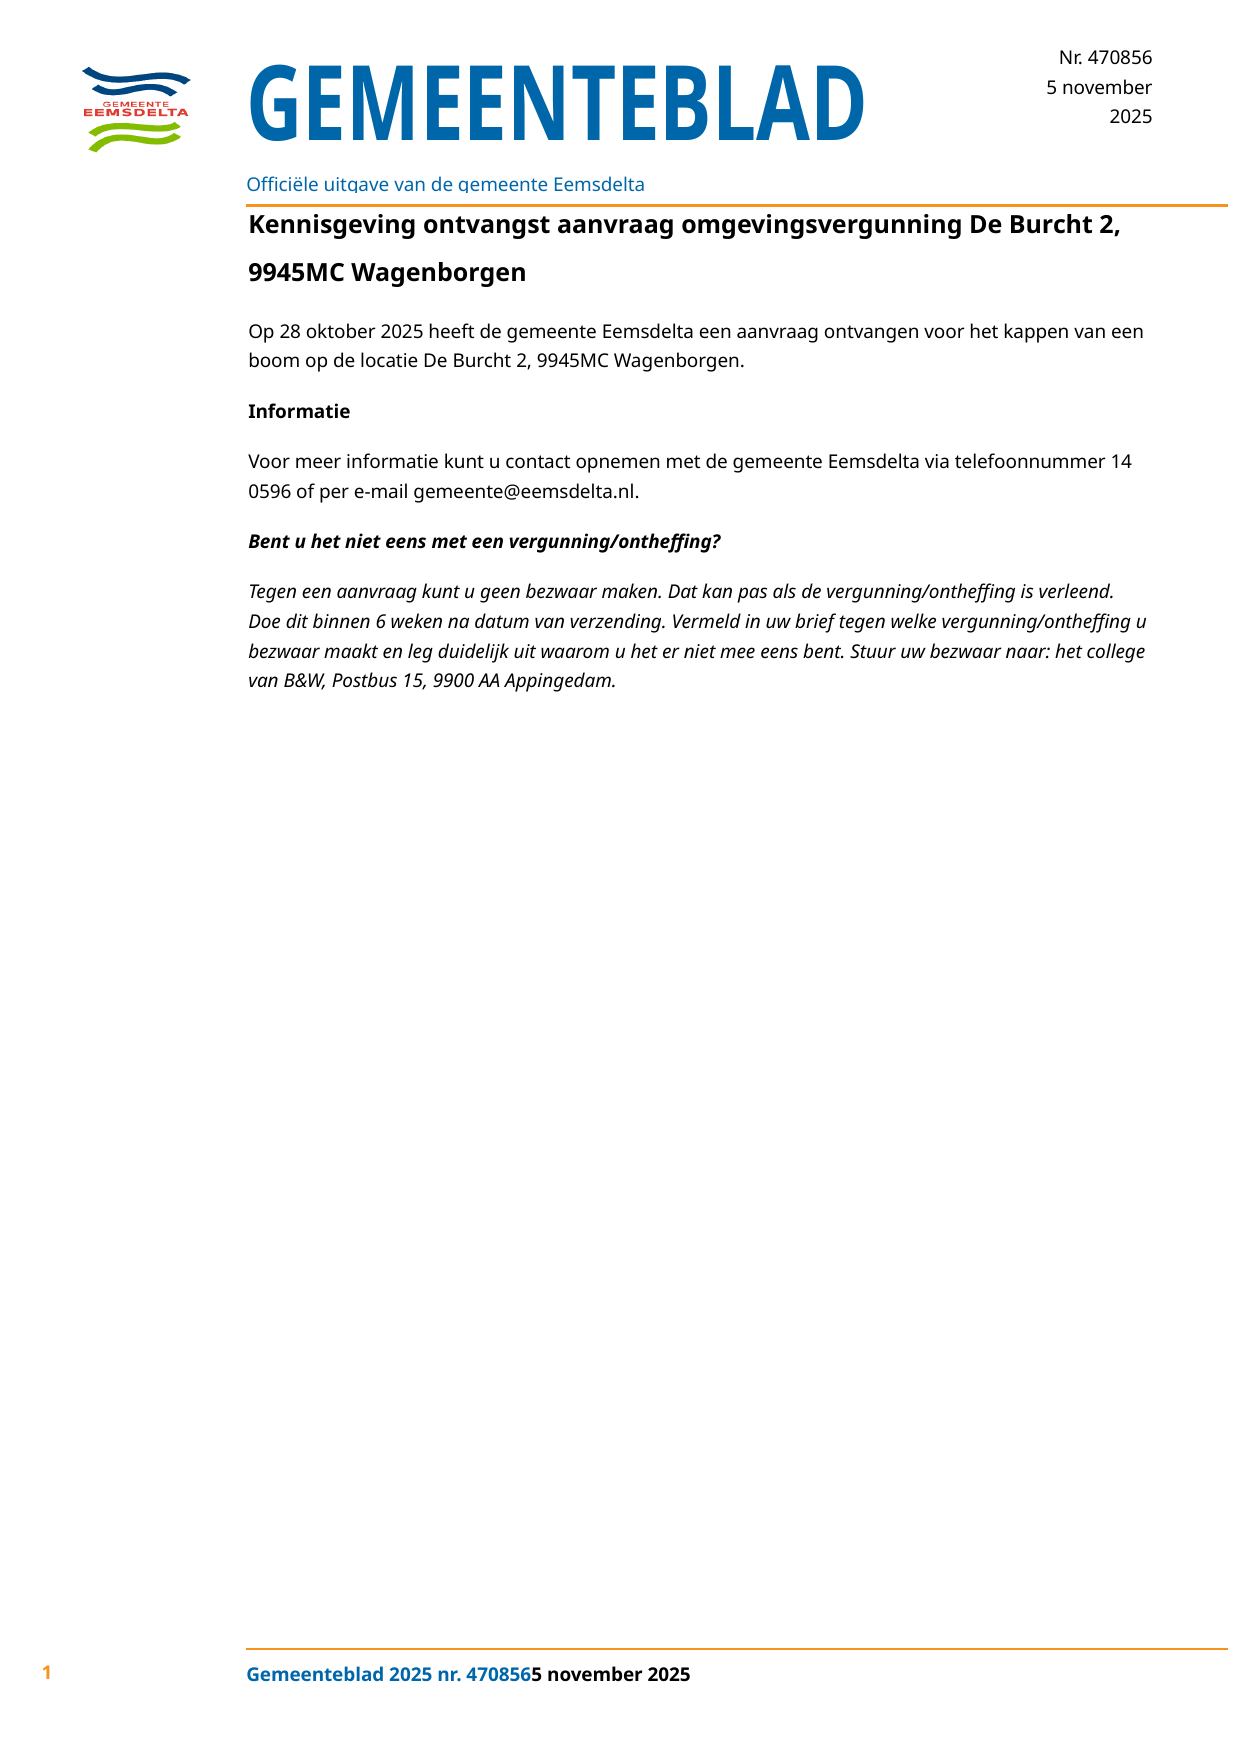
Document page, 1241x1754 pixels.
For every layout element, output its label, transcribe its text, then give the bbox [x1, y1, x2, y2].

picture [41, 47, 231, 172]
text Tegen een aanvraag kunt u geen bezwaar maken. Dat kan pas als de vergunning/ontheffing is verleend. Doe dit binnen 6 weken na datum van verzending. Vermeld in uw brief tegen welke vergunning/ontheffing u bezwaar maakt en leg duidelijk uit waarom u het er niet mee eens bent. Stuur uw bezwaar naar: het college van B&W, Postbus 15, 9900 AA Appingedam. [248, 579, 1152, 693]
text Op 28 oktober 2025 heeft de gemeente Eemsdelta een aanvraag ontvangen voor het kappen van een boom op de locatie De Burcht 2, 9945MC Wagenborgen. [248, 318, 1152, 373]
text Bent u het niet eens met een vergunning/ontheffing? [248, 528, 1152, 554]
text Voor meer informatie kunt u contact opnemen met de gemeente Eemsdelta via telefoonnummer 14 0596 of per e-mail gemeente@eemsdelta.nl. [248, 448, 1152, 504]
text Informatie [248, 398, 1152, 424]
text Kennisgeving ontvangst aanvraag omgevingsvergunning De Burcht 2, 9945MC Wagenborgen [248, 207, 1152, 288]
